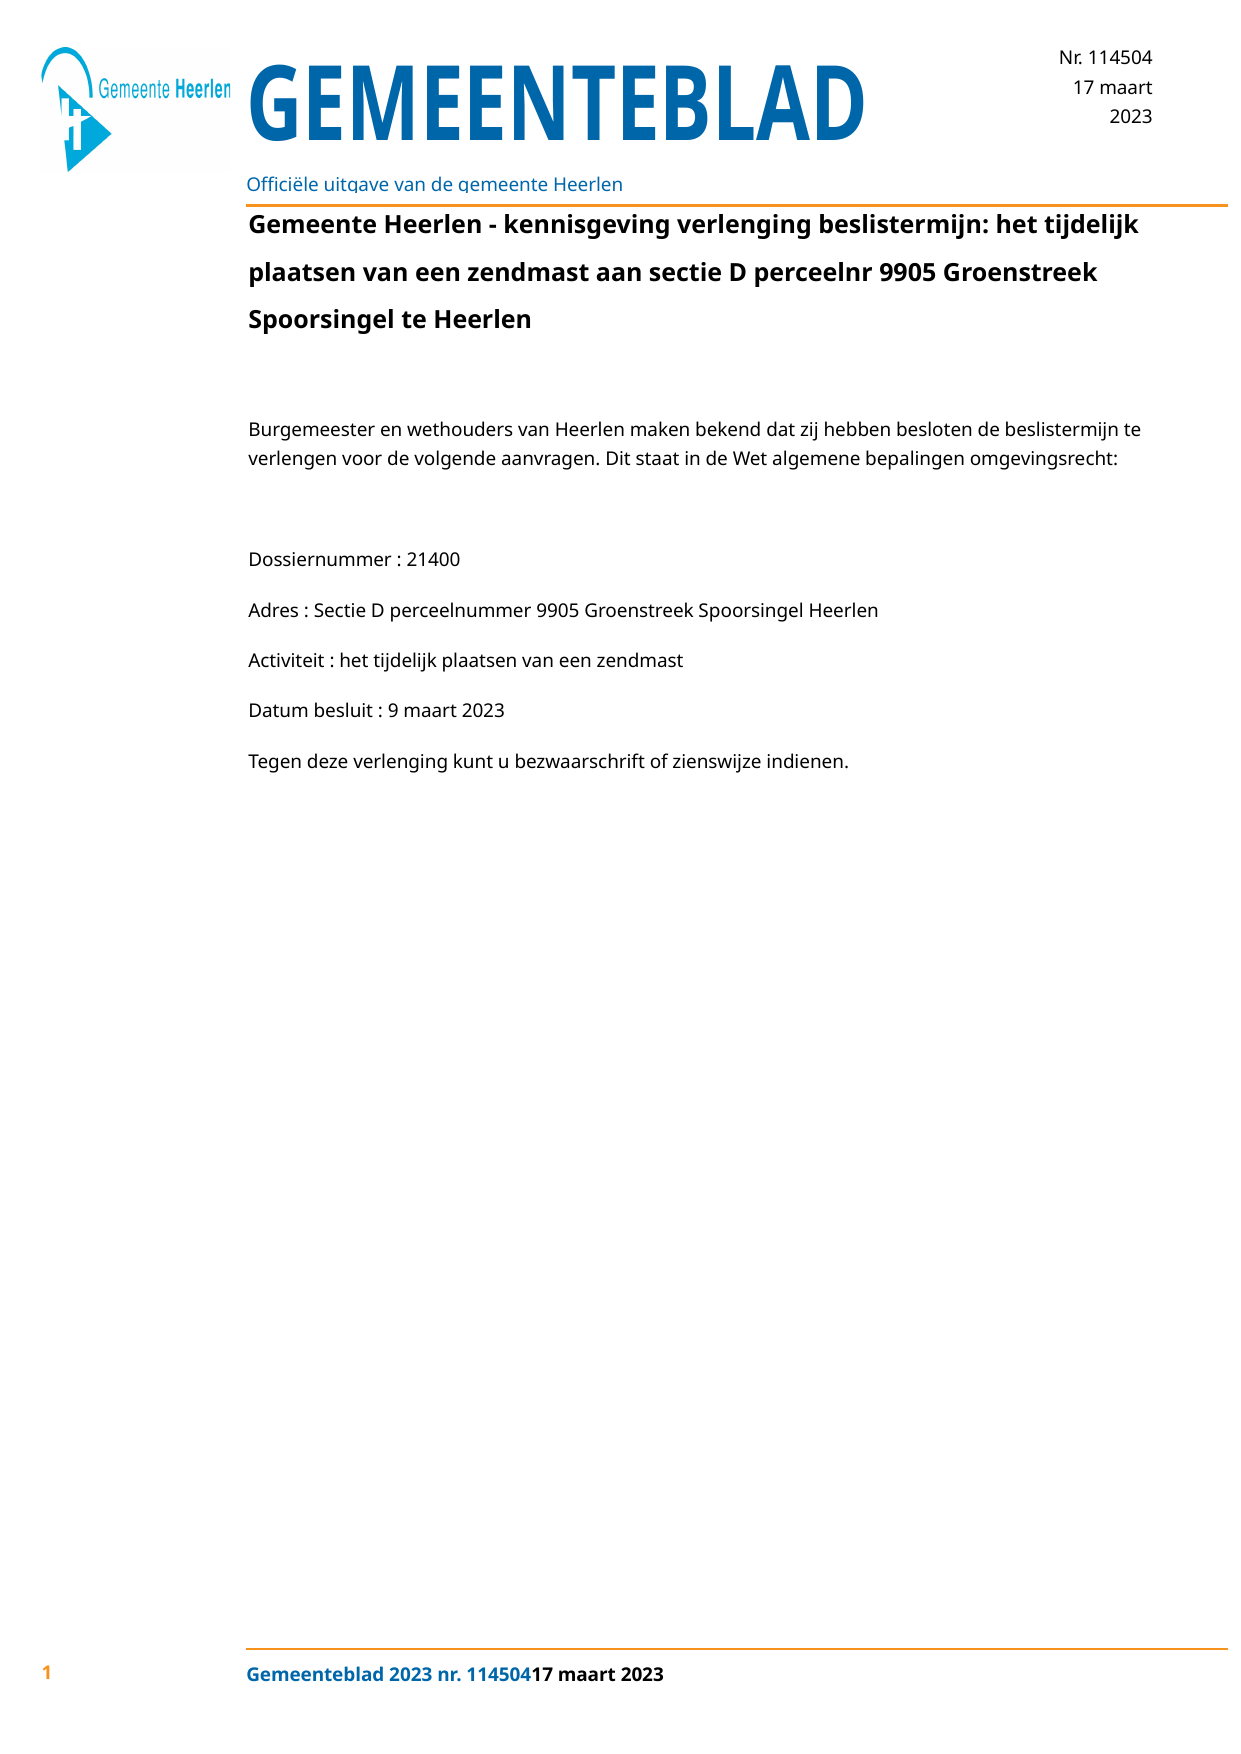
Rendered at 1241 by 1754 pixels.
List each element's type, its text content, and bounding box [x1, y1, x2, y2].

text Tegen deze verlenging kunt u bezwaarschrift of zienswijze indienen. [248, 748, 1152, 774]
text Burgemeester en wethouders van Heerlen maken bekend dat zij hebben besloten de beslistermijn te verlengen voor de volgende aanvragen. Dit staat in de Wet algemene bepalingen omgevingsrecht: [248, 416, 1152, 471]
picture [41, 47, 59, 70]
text Dossiernummer : 21400 [248, 546, 1152, 572]
picture [41, 47, 231, 172]
text Datum besluit : 9 maart 2023 [248, 698, 1152, 723]
text Activiteit : het tijdelijk plaatsen van een zendmast [248, 647, 1152, 673]
text Gemeente Heerlen - kennisgeving verlenging beslistermijn: het tijdelijk plaatsen van een zendmast aan sectie D perceelnr 9905 Groenstreek Spoorsingel te Heerlen [248, 207, 1152, 336]
text Adres : Sectie D perceelnummer 9905 Groenstreek Spoorsingel Heerlen [248, 597, 1152, 622]
